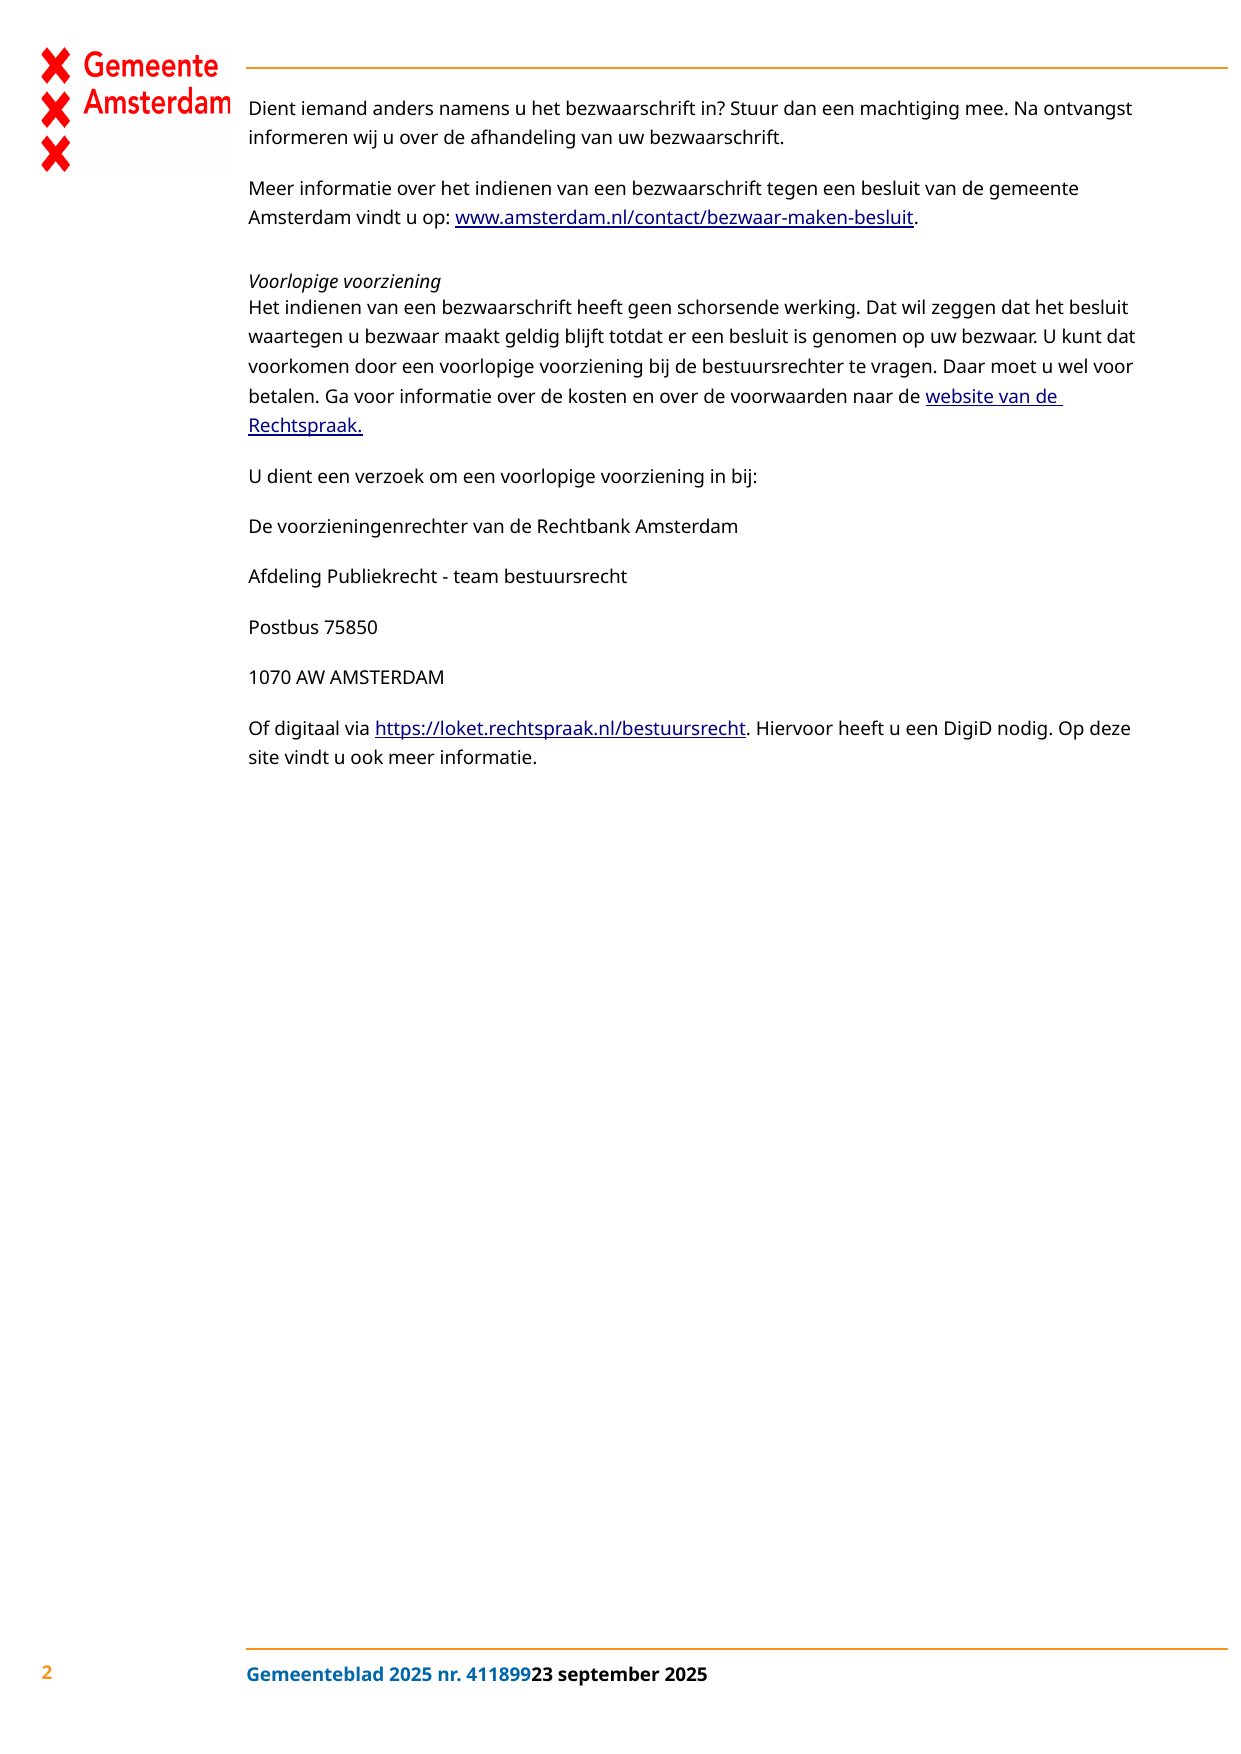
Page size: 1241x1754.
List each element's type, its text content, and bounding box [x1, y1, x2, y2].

text Dient iemand anders namens u het bezwaarschrift in? Stuur dan een machtiging mee. Na ontvangst informeren wij u over de afhandeling van uw bezwaarschrift. [248, 95, 1152, 150]
text De voorzieningenrechter van de Rechtbank Amsterdam [248, 513, 1152, 539]
text U dient een verzoek om een voorlopige voorziening in bij: [248, 463, 1152, 488]
text Voorlopige voorziening [248, 268, 1152, 294]
text Afdeling Publiekrecht - team bestuursrecht [248, 564, 1152, 589]
picture [41, 47, 231, 172]
text 1070 AW AMSTERDAM [248, 664, 1152, 690]
text Het indienen van een bezwaarschrift heeft geen schorsende werking. Dat wil zeggen dat het besluit waartegen u bezwaar maakt geldig blijft totdat er een besluit is genomen op uw bezwaar. U kunt dat voorkomen door een voorlopige voorziening bij de bestuursrechter te vragen. Daar moet u wel voor betalen. Ga voor informatie over de kosten en over de voorwaarden naar de website van de Rechtspraak. [248, 294, 1152, 438]
text Meer informatie over het indienen van een bezwaarschrift tegen een besluit van de gemeente Amsterdam vindt u op: www.amsterdam.nl/contact/bezwaar-maken-besluit. [248, 175, 1152, 230]
text Of digitaal via https://loket.rechtspraak.nl/bestuursrecht. Hiervoor heeft u een DigiD nodig. Op deze site vindt u ook meer informatie. [248, 715, 1152, 770]
text Postbus 75850 [248, 614, 1152, 640]
